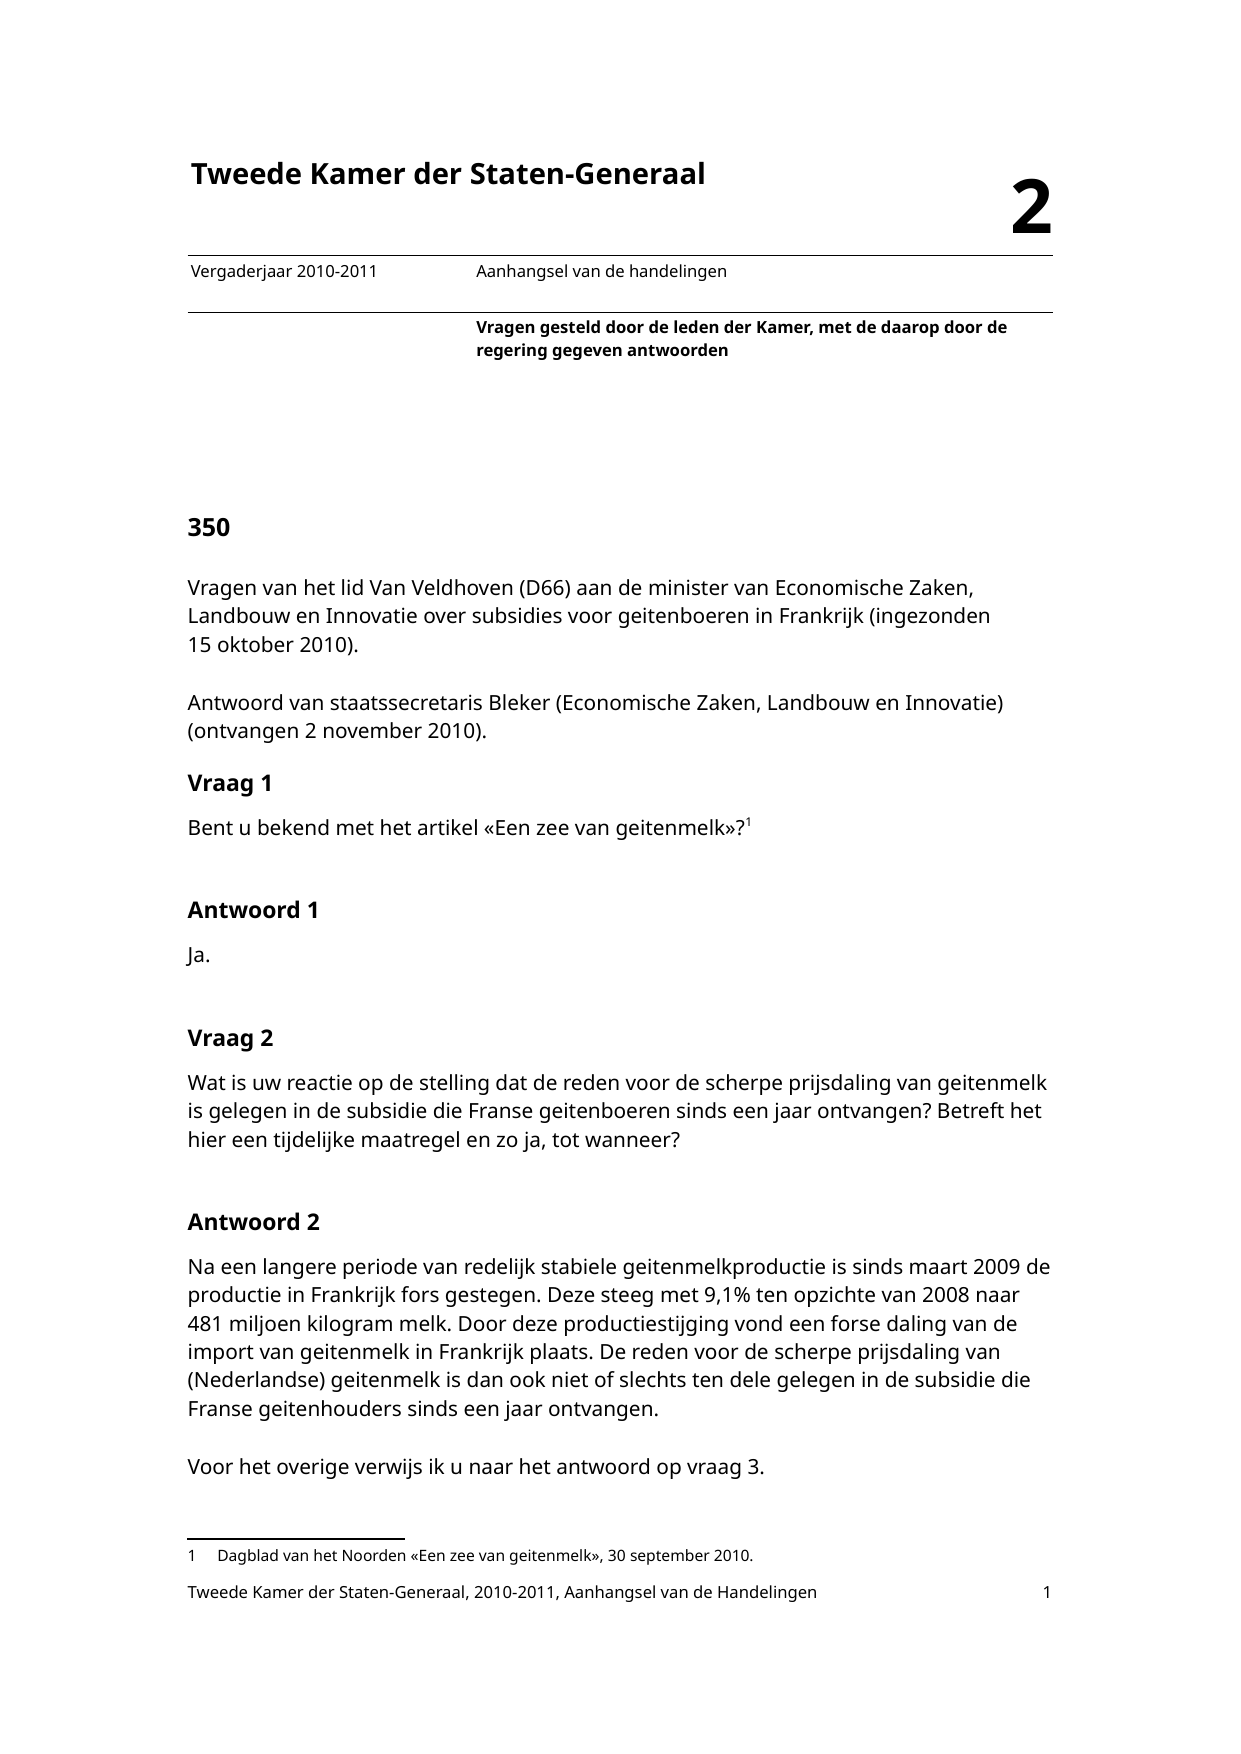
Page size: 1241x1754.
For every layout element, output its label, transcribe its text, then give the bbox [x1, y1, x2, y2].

text Dagblad van het Noorden «Een zee van geitenmelk», 30 september 2010. [187, 1538, 1053, 1566]
subtitle Antwoord 1 [187, 894, 1053, 926]
text Wat is uw reactie op de stelling dat de reden voor de scherpe prijsdaling van geitenmelk is gelegen in de subsidie die Franse geitenboeren sinds een jaar ontvangen? Betreft het hier een tijdelijke maatregel en zo ja, tot wanneer? [187, 1068, 1053, 1153]
subtitle Antwoord 2 [187, 1206, 1053, 1237]
text Ja. [187, 941, 1053, 969]
table_cell Vergaderjaar 2010-2011 [188, 256, 473, 312]
table_cell Aanhangsel van de handelingen [473, 256, 1053, 312]
table_header Tweede Kamer der Staten-Generaal [188, 150, 879, 255]
text Na een langere periode van redelijk stabiele geitenmelkproductie is sinds maart 2009 de productie in Frankrijk fors gestegen. Deze steeg met 9,1% ten opzichte van 2008 naar 481 miljoen kilogram melk. Door deze productiestijging vond een forse daling van de import van geitenmelk in Frankrijk plaats. De reden voor de scherpe prijsdaling van (Nederlandse) geitenmelk is dan ook niet of slechts ten dele gelegen in de subsidie die Franse geitenhouders sinds een jaar ontvangen. [187, 1252, 1053, 1422]
text Antwoord van staatssecretaris Bleker (Economische Zaken, Landbouw en Innovatie) (ontvangen 2 november 2010). [187, 688, 1053, 745]
subtitle Vraag 2 [187, 1022, 1053, 1053]
text Vragen van het lid Van Veldhoven (D66) aan de minister van Economische Zaken, Landbouw en Innovatie over subsidies voor geitenboeren in Frankrijk (ingezonden 15 oktober 2010). [187, 573, 1053, 658]
table_cell Vragen gesteld door de leden der Kamer, met de daarop door de regering gegeven antwoorden [473, 313, 1053, 361]
table_cell [188, 313, 473, 361]
text Voor het overige verwijs ik u naar het antwoord op vraag 3. [187, 1452, 1053, 1481]
subtitle Vraag 1 [187, 767, 1053, 798]
text Bent u bekend met het artikel «Een zee van geitenmelk»? [187, 813, 1053, 842]
text 350 [187, 509, 1053, 543]
table_header 2 [880, 150, 1053, 255]
